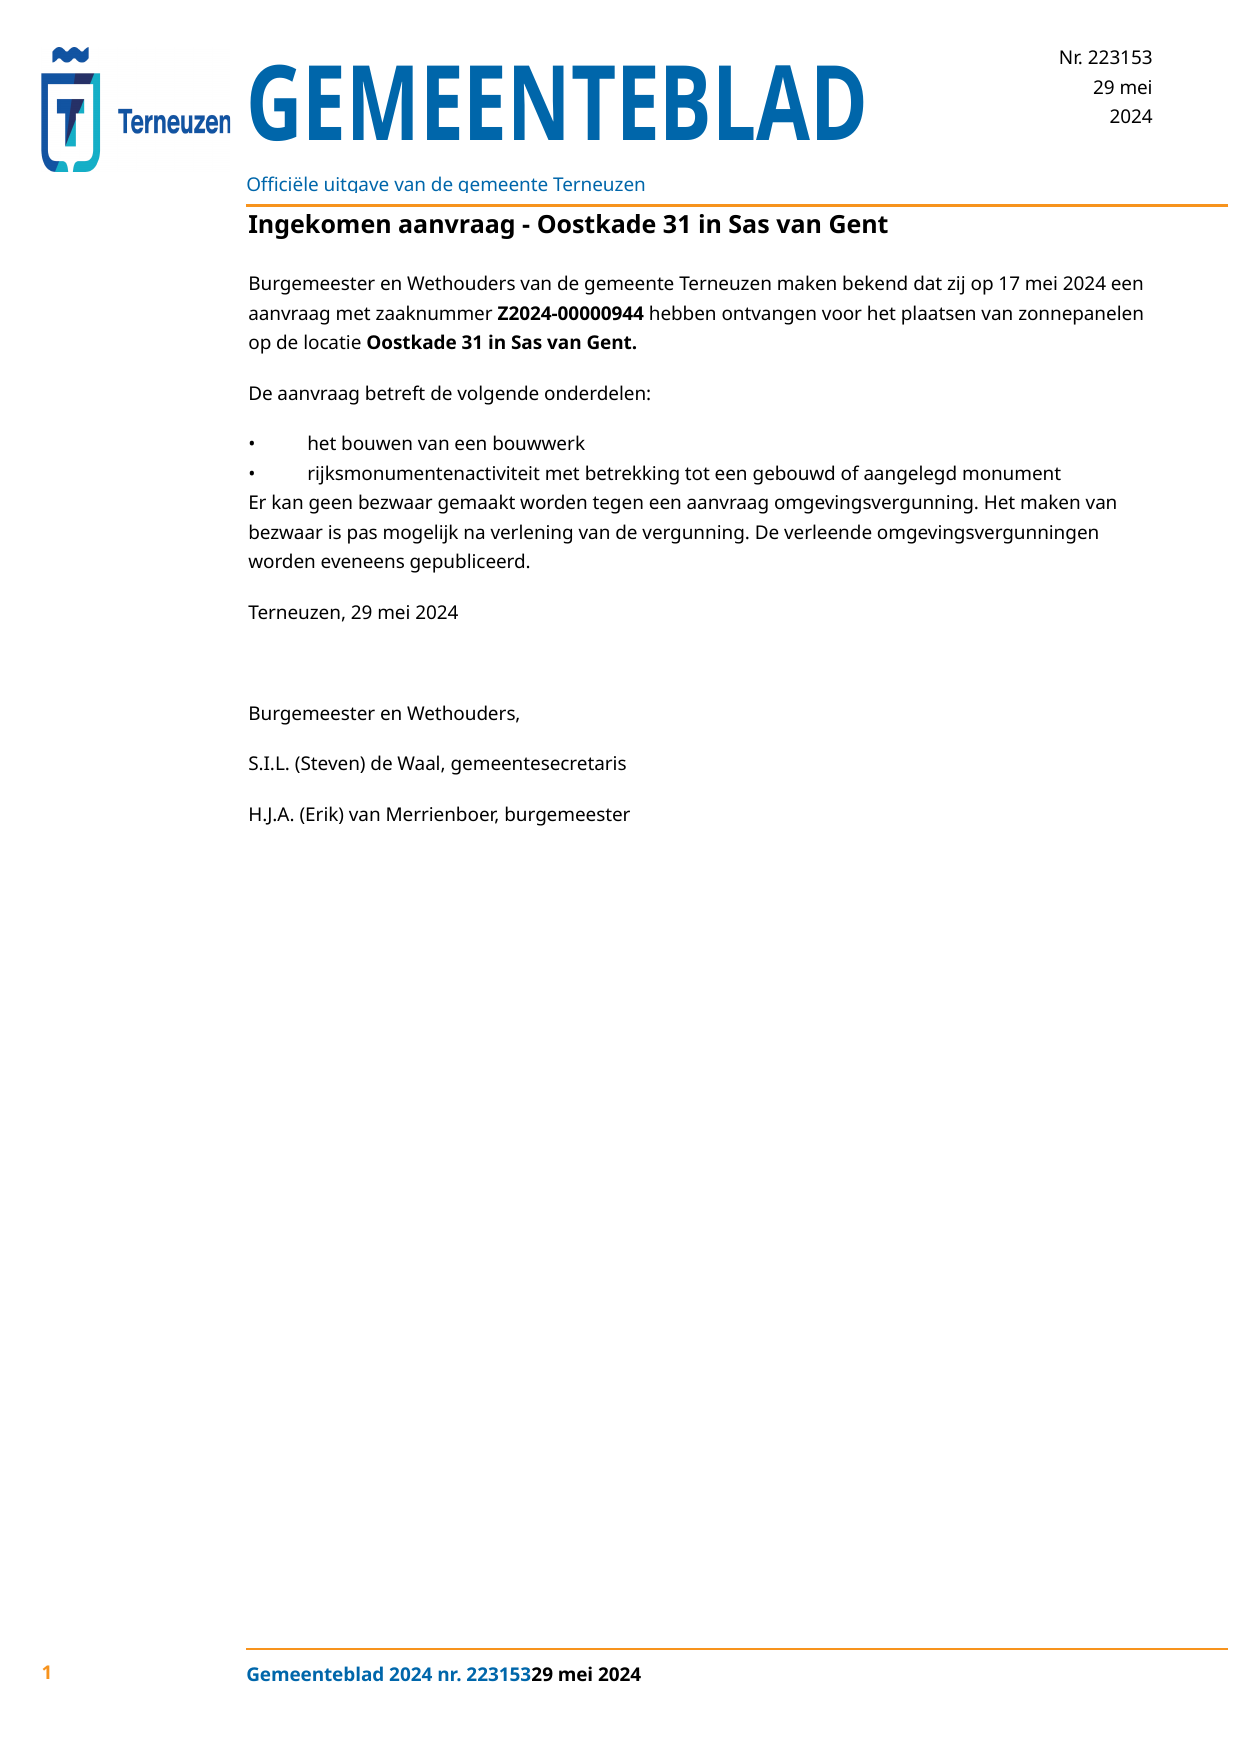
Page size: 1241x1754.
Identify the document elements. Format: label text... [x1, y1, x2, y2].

list rijksmonumentenactiviteit met betrekking tot een gebouwd of aangelegd monument [248, 460, 1152, 486]
text Ingekomen aanvraag - Oostkade 31 in Sas van Gent [248, 207, 1152, 241]
text H.J.A. (Erik) van Merrienboer, burgemeester [248, 801, 1152, 826]
text S.I.L. (Steven) de Waal, gemeentesecretaris [248, 750, 1152, 776]
text Er kan geen bezwaar gemaakt worden tegen een aanvraag omgevingsvergunning. Het maken van bezwaar is pas mogelijk na verlening van de vergunning. De verleende omgevingsvergunningen worden eveneens gepubliceerd. [248, 489, 1152, 574]
text Burgemeester en Wethouders van de gemeente Terneuzen maken bekend dat zij op 17 mei 2024 een aanvraag met zaaknummer Z2024-00000944 hebben ontvangen voor het plaatsen van zonnepanelen op de locatie Oostkade 31 in Sas van Gent. [248, 270, 1152, 355]
list het bouwen van een bouwwerk [248, 430, 1152, 456]
text Burgemeester en Wethouders, [248, 700, 1152, 726]
text Terneuzen, 29 mei 2024 [248, 599, 1152, 625]
picture [41, 47, 231, 172]
text De aanvraag betreft de volgende onderdelen: [248, 380, 1152, 406]
